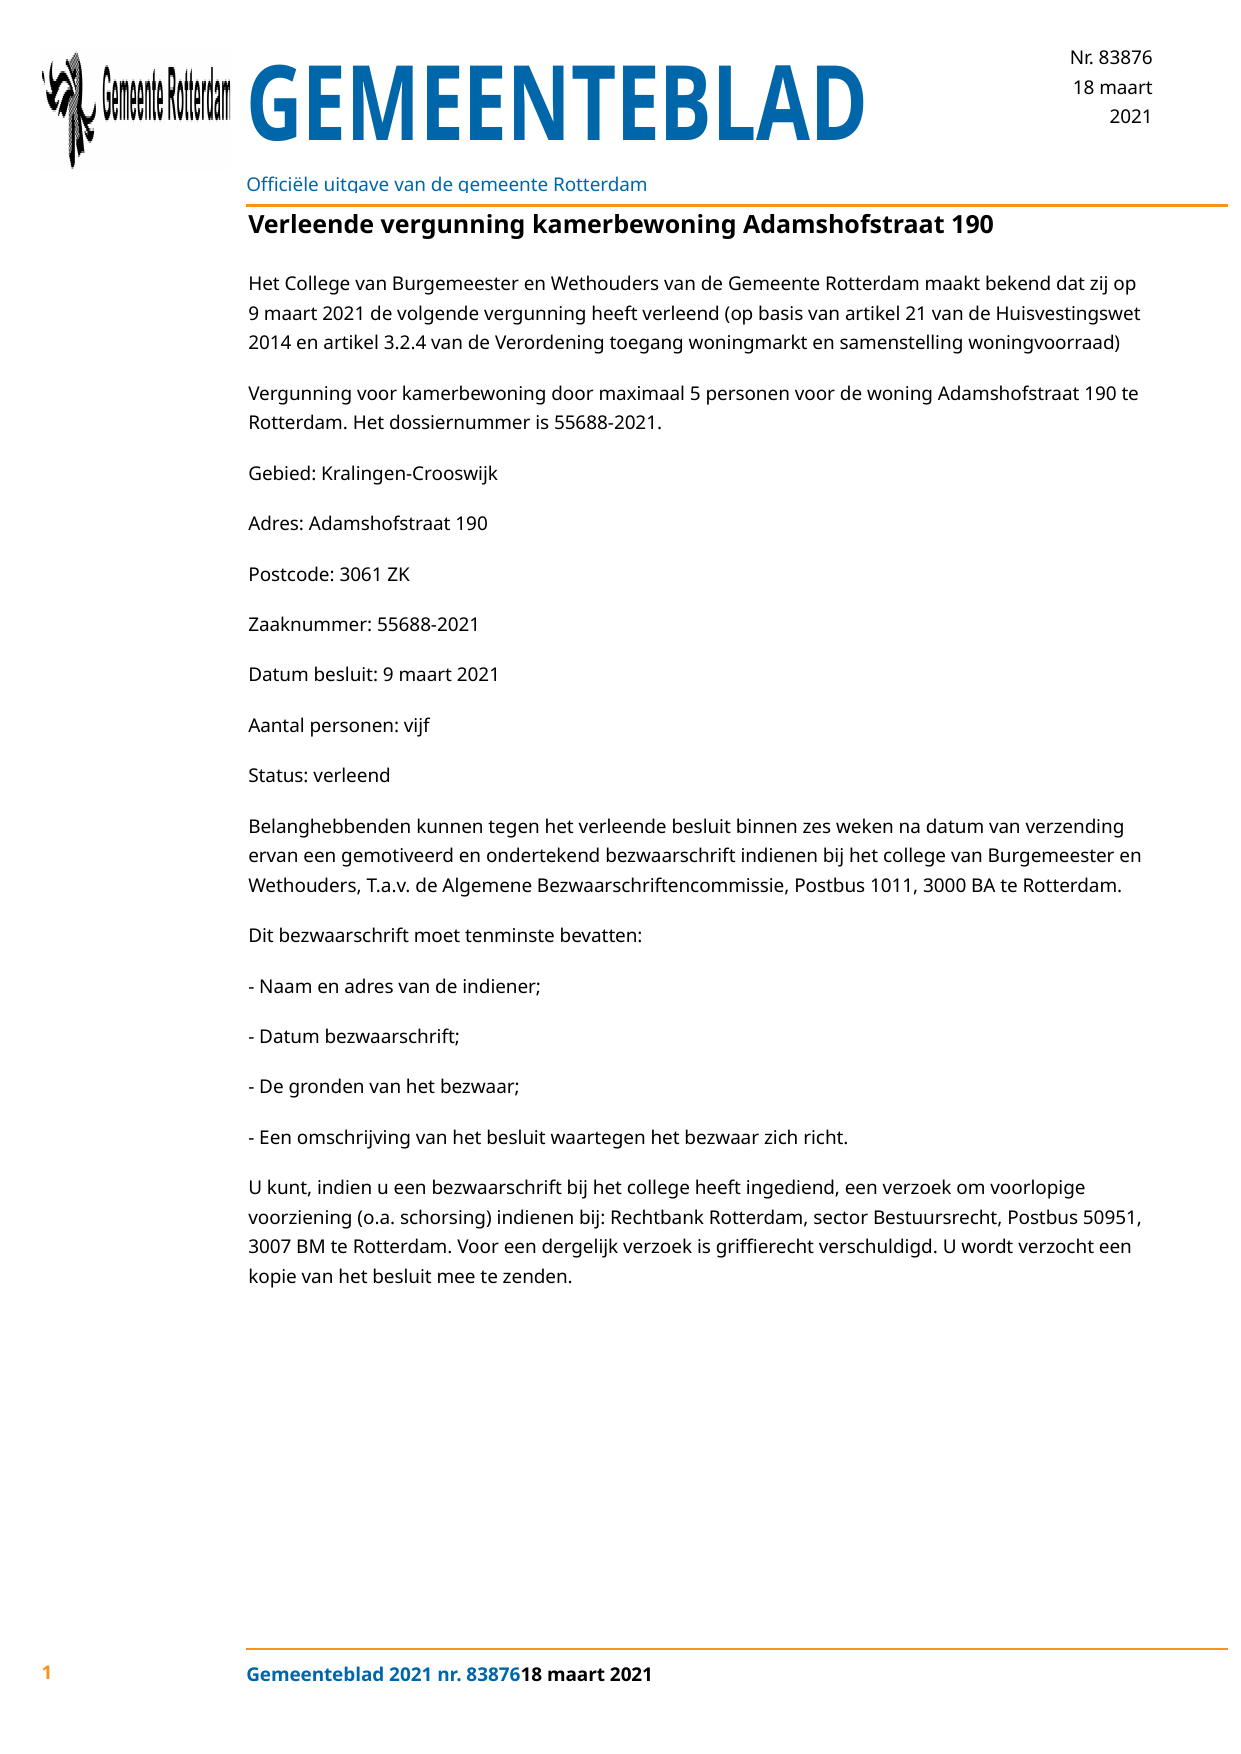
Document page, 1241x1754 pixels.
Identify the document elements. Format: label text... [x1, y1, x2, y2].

text Dit bezwaarschrift moet tenminste bevatten: [248, 922, 1152, 948]
text - Een omschrijving van het besluit waartegen het bezwaar zich richt. [248, 1124, 1152, 1150]
text Belanghebbenden kunnen tegen het verleende besluit binnen zes weken na datum van verzending ervan een gemotiveerd en ondertekend bezwaarschrift indienen bij het college van Burgemeester en Wethouders, T.a.v. de Algemene Bezwaarschriftencommissie, Postbus 1011, 3000 BA te Rotterdam. [248, 813, 1152, 898]
text Status: verleend [248, 762, 1152, 788]
text U kunt, indien u een bezwaarschrift bij het college heeft ingediend, een verzoek om voorlopige voorziening (o.a. schorsing) indienen bij: Rechtbank Rotterdam, sector Bestuursrecht, Postbus 50951, 3007 BM te Rotterdam. Voor een dergelijk verzoek is griffierecht verschuldigd. U wordt verzocht een kopie van het besluit mee te zenden. [248, 1174, 1152, 1289]
text Aantal personen: vijf [248, 712, 1152, 738]
text - Datum bezwaarschrift; [248, 1023, 1152, 1049]
picture [41, 47, 231, 172]
text Adres: Adamshofstraat 190 [248, 510, 1152, 536]
text Verleende vergunning kamerbewoning Adamshofstraat 190 [248, 207, 1152, 241]
text Zaaknummer: 55688-2021 [248, 611, 1152, 637]
text Datum besluit: 9 maart 2021 [248, 662, 1152, 687]
text Postcode: 3061 ZK [248, 561, 1152, 586]
text Vergunning voor kamerbewoning door maximaal 5 personen voor de woning Adamshofstraat 190 te Rotterdam. Het dossiernummer is 55688-2021. [248, 380, 1152, 435]
text Gebied: Kralingen-Crooswijk [248, 460, 1152, 486]
text Het College van Burgemeester en Wethouders van de Gemeente Rotterdam maakt bekend dat zij op 9 maart 2021 de volgende vergunning heeft verleend (op basis van artikel 21 van de Huisvestingswet 2014 en artikel 3.2.4 van de Verordening toegang woningmarkt en samenstelling woningvoorraad) [248, 270, 1152, 355]
text - De gronden van het bezwaar; [248, 1074, 1152, 1099]
text - Naam en adres van de indiener; [248, 973, 1152, 998]
